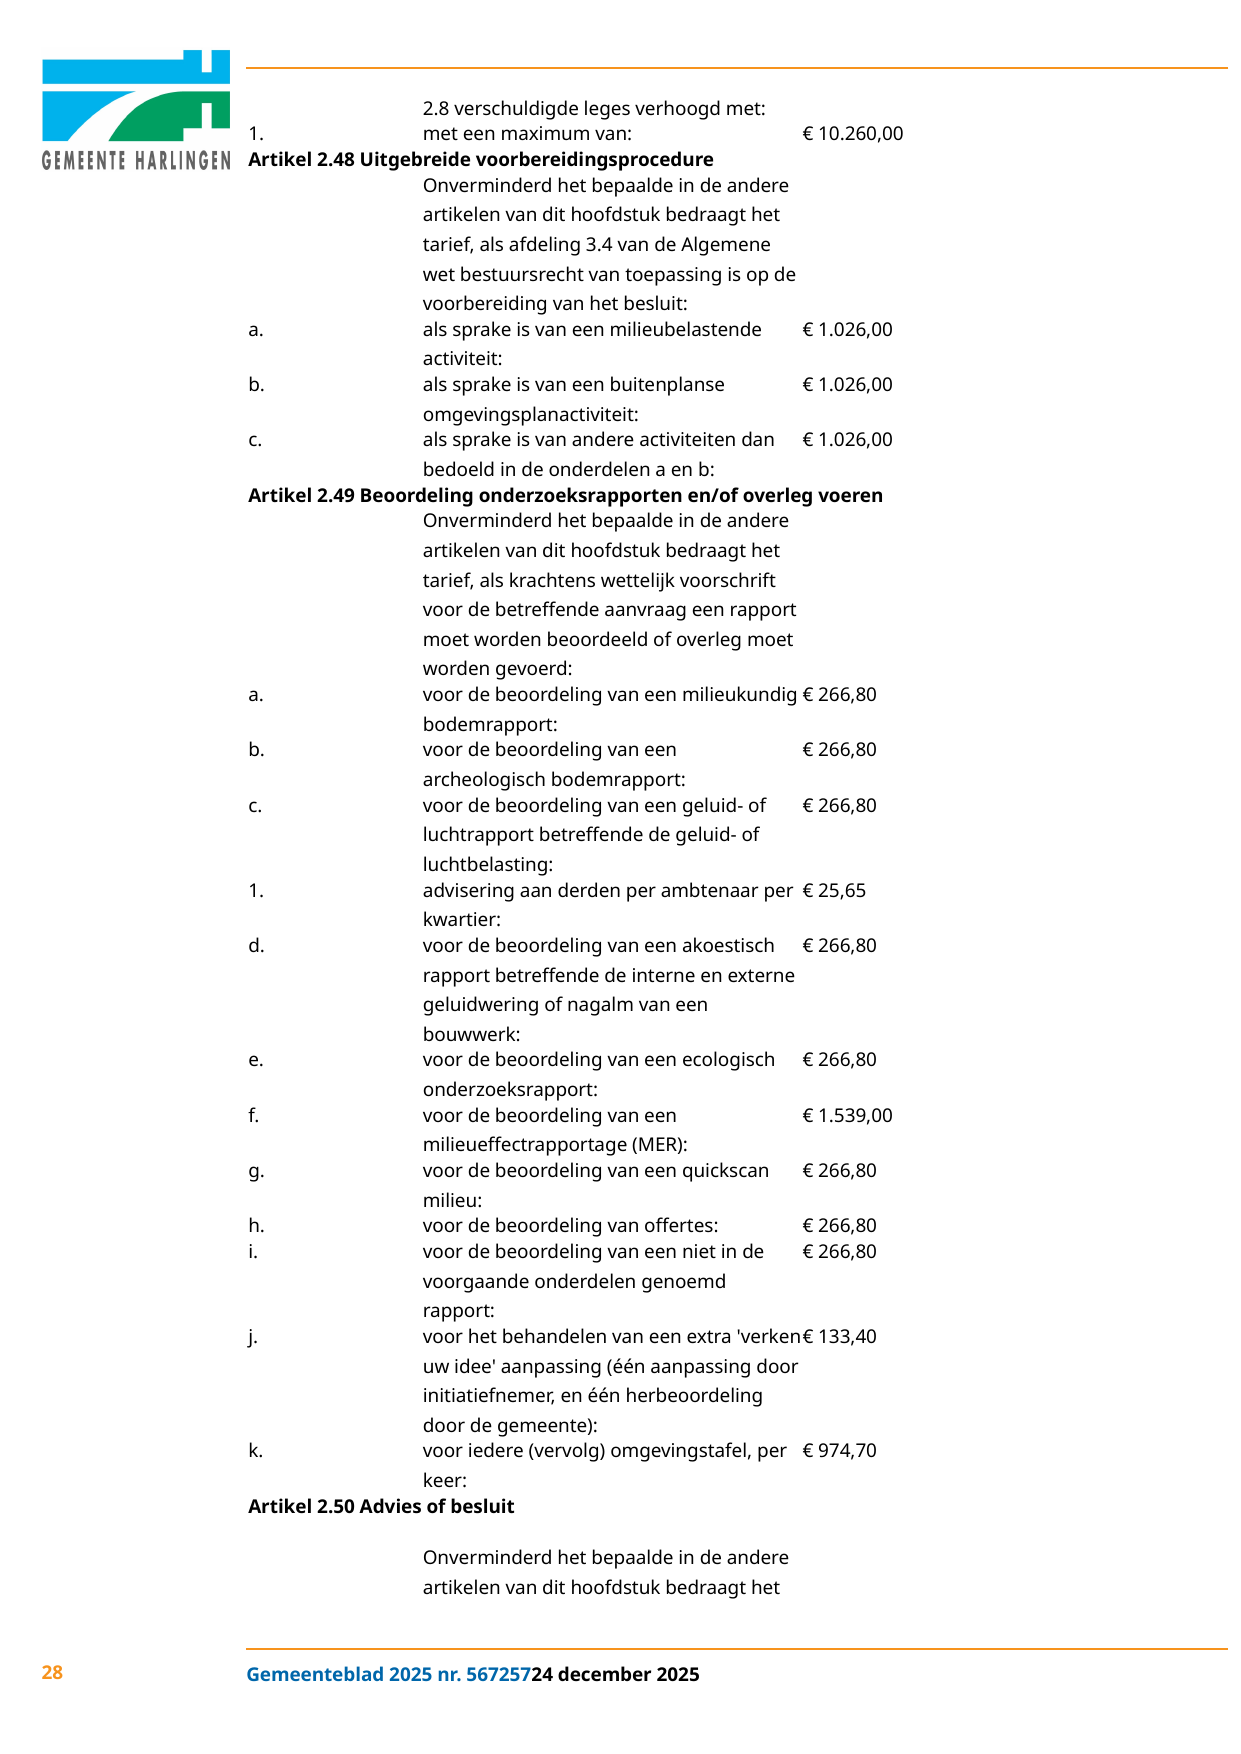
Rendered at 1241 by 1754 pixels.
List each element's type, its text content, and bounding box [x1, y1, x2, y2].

table_cell als sprake is van een buitenplanse omgevingsplanactiviteit: [423, 371, 802, 427]
table_cell advisering aan derden per ambtenaar per kwartier: [423, 877, 802, 932]
table_cell € 266,80 [802, 932, 977, 1047]
table_cell [977, 681, 1152, 737]
table_cell € 266,80 [802, 792, 977, 877]
table_cell voor de beoordeling van een milieueffectrapportage (MER): [423, 1102, 802, 1157]
table_cell h. [248, 1213, 423, 1238]
table_cell [977, 737, 1152, 792]
table_cell [977, 1323, 1152, 1438]
table_cell voor de beoordeling van offertes: [423, 1213, 802, 1238]
table_cell voor de beoordeling van een archeologisch bodemrapport: [423, 737, 802, 792]
table_cell € 266,80 [802, 1213, 977, 1238]
table_cell [977, 1438, 1152, 1493]
table_cell f. [248, 1102, 423, 1157]
table_cell [977, 1238, 1152, 1323]
table_cell voor de beoordeling van een quickscan milieu: [423, 1157, 802, 1213]
table_cell [248, 1519, 423, 1544]
table_cell i. [248, 1238, 423, 1323]
table_cell a. [248, 316, 423, 371]
table_cell [977, 172, 1152, 316]
table_cell [977, 1102, 1152, 1157]
table_cell j. [248, 1323, 423, 1438]
table_cell c. [248, 427, 423, 482]
table_cell [802, 1545, 977, 1600]
table_cell voor de beoordeling van een milieukundig bodemrapport: [423, 681, 802, 737]
table_cell als sprake is van andere activiteiten dan bedoeld in de onderdelen a en b: [423, 427, 802, 482]
table_cell [977, 121, 1152, 146]
table_cell € 1.539,00 [802, 1102, 977, 1157]
table_cell voor de beoordeling van een akoestisch rapport betreffende de interne en externe geluidwering of nagalm van een bouwwerk: [423, 932, 802, 1047]
table_cell Artikel 2.50 Advies of besluit [248, 1493, 977, 1519]
table_cell 1. [248, 877, 423, 932]
table_cell [248, 172, 423, 316]
table_cell als sprake is van een milieubelastende activiteit: [423, 316, 802, 371]
table_cell € 1.026,00 [802, 427, 977, 482]
table_cell € 266,80 [802, 681, 977, 737]
table_cell € 266,80 [802, 1157, 977, 1213]
table_cell [248, 1545, 423, 1600]
table_cell € 10.260,00 [802, 121, 977, 146]
table_cell met een maximum van: [423, 121, 802, 146]
table_cell [802, 172, 977, 316]
table_cell [423, 1519, 802, 1544]
table_cell voor het behandelen van een extra 'verken uw idee' aanpassing (één aanpassing door initiatiefnemer, en één herbeoordeling door de gemeente): [423, 1323, 802, 1438]
table_cell € 974,70 [802, 1438, 977, 1493]
table_cell [977, 316, 1152, 371]
table_cell [977, 932, 1152, 1047]
table_cell g. [248, 1157, 423, 1213]
table_cell e. [248, 1047, 423, 1102]
table_cell voor de beoordeling van een niet in de voorgaande onderdelen genoemd rapport: [423, 1238, 802, 1323]
table_cell voor iedere (vervolg) omgevingstafel, per keer: [423, 1438, 802, 1493]
table_cell b. [248, 371, 423, 427]
table_cell [802, 508, 977, 681]
table_cell [977, 1047, 1152, 1102]
table_cell € 1.026,00 [802, 371, 977, 427]
table_cell a. [248, 681, 423, 737]
table_cell voor de beoordeling van een geluid- of luchtrapport betreffende de geluid- of luchtbelasting: [423, 792, 802, 877]
table_cell [802, 1519, 977, 1544]
table_cell [977, 371, 1152, 427]
table_cell [248, 508, 423, 681]
table_cell [802, 95, 977, 121]
table_cell [977, 1519, 1152, 1544]
table_cell voor de beoordeling van een ecologisch onderzoeksrapport: [423, 1047, 802, 1102]
table_cell Artikel 2.48 Uitgebreide voorbereidingsprocedure [248, 146, 977, 172]
table_cell k. [248, 1438, 423, 1493]
table_cell c. [248, 792, 423, 877]
table_cell [977, 427, 1152, 482]
table_cell [977, 95, 1152, 121]
table_cell [977, 792, 1152, 877]
table_cell [977, 1213, 1152, 1238]
table_cell d. [248, 932, 423, 1047]
picture [41, 47, 231, 172]
table_cell Onverminderd het bepaalde in de andere artikelen van dit hoofdstuk bedraagt het [423, 1545, 802, 1600]
table_cell € 266,80 [802, 1047, 977, 1102]
table_cell € 266,80 [802, 737, 977, 792]
table_cell 1. [248, 121, 423, 146]
table_cell [977, 1157, 1152, 1213]
table_cell Artikel 2.49 Beoordeling onderzoeksrapporten en/of overleg voeren [248, 482, 977, 508]
table_cell Onverminderd het bepaalde in de andere artikelen van dit hoofdstuk bedraagt het tarief, als afdeling 3.4 van de Algemene wet bestuursrecht van toepassing is op de voorbereiding van het besluit: [423, 172, 802, 316]
table_cell Onverminderd het bepaalde in de andere artikelen van dit hoofdstuk bedraagt het tarief, als krachtens wettelijk voorschrift voor de betreffende aanvraag een rapport moet worden beoordeeld of overleg moet worden gevoerd: [423, 508, 802, 681]
table_cell [977, 1545, 1152, 1600]
table_cell € 133,40 [802, 1323, 977, 1438]
table_cell € 25,65 [802, 877, 977, 932]
table_cell [977, 877, 1152, 932]
table_cell [977, 508, 1152, 681]
table_cell [248, 95, 423, 121]
table_cell € 1.026,00 [802, 316, 977, 371]
table_cell b. [248, 737, 423, 792]
table_cell € 266,80 [802, 1238, 977, 1323]
table_cell 2.8 verschuldigde leges verhoogd met: [423, 95, 802, 121]
